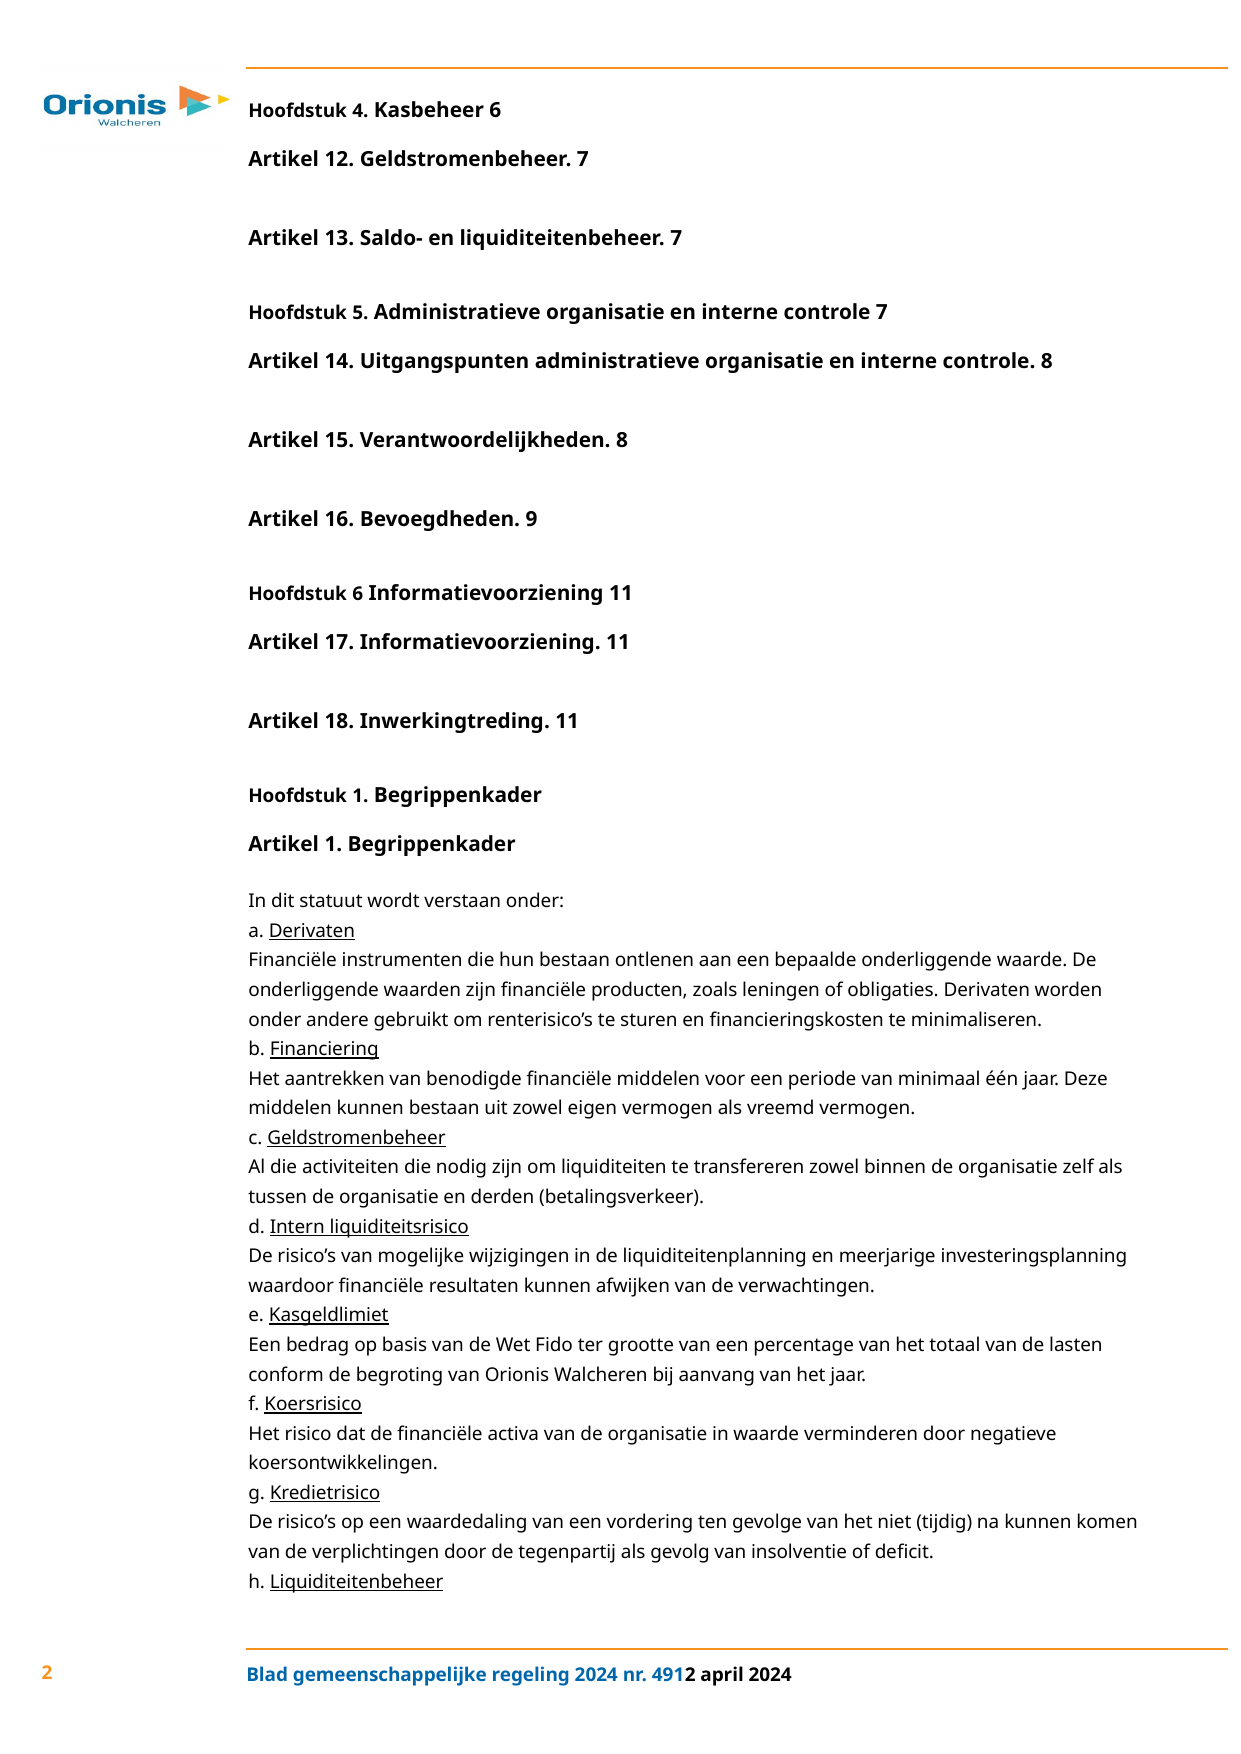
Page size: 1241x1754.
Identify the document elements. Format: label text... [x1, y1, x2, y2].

text De risico’s op een waardedaling van een vordering ten gevolge van het niet (tijdig) na kunnen komen van de verplichtingen door de tegenpartij als gevolg van insolventie of deficit. [248, 1509, 1152, 1564]
text Artikel 17. Informatievoorziening. 11 [248, 627, 1152, 656]
text Hoofdstuk 5. Administratieve organisatie en interne controle 7 [248, 297, 1152, 325]
text Artikel 18. Inwerkingtreding. 11 [248, 706, 1152, 734]
text h. Liquiditeitenbeheer [248, 1568, 1152, 1594]
text a. Derivaten [248, 917, 1152, 943]
text Artikel 15. Verantwoordelijkheden. 8 [248, 425, 1152, 453]
text Het aantrekken van benodigde financiële middelen voor een periode van minimaal één jaar. Deze middelen kunnen bestaan uit zowel eigen vermogen als vreemd vermogen. [248, 1065, 1152, 1120]
text Hoofdstuk 1. Begrippenkader [248, 780, 1152, 809]
text De risico’s van mogelijke wijzigingen in de liquiditeitenplanning en meerjarige investeringsplanning waardoor financiële resultaten kunnen afwijken van de verwachtingen. [248, 1242, 1152, 1298]
text Artikel 16. Bevoegdheden. 9 [248, 504, 1152, 532]
text c. Geldstromenbeheer [248, 1124, 1152, 1150]
text e. Kasgeldlimiet [248, 1302, 1152, 1327]
text Artikel 14. Uitgangspunten administratieve organisatie en interne controle. 8 [248, 346, 1152, 375]
text In dit statuut wordt verstaan onder: [248, 887, 1152, 913]
text Financiële instrumenten die hun bestaan ontlenen aan een bepaalde onderliggende waarde. De onderliggende waarden zijn financiële producten, zoals leningen of obligaties. Derivaten worden onder andere gebruikt om renterisico’s te sturen en financieringskosten te minimaliseren. [248, 947, 1152, 1032]
text b. Financiering [248, 1035, 1152, 1061]
text Artikel 12. Geldstromenbeheer. 7 [248, 144, 1152, 172]
picture [41, 47, 231, 172]
text g. Kredietrisico [248, 1479, 1152, 1505]
text Artikel 1. Begrippenkader [248, 829, 1152, 858]
text Artikel 13. Saldo- en liquiditeitenbeheer. 7 [248, 223, 1152, 251]
text Hoofdstuk 6 Informatievoorziening 11 [248, 578, 1152, 606]
text Al die activiteiten die nodig zijn om liquiditeiten te transfereren zowel binnen de organisatie zelf als tussen de organisatie en derden (betalingsverkeer). [248, 1154, 1152, 1209]
text d. Intern liquiditeitsrisico [248, 1213, 1152, 1239]
text Hoofdstuk 4. Kasbeheer 6 [248, 95, 1152, 123]
text Een bedrag op basis van de Wet Fido ter grootte van een percentage van het totaal van de lasten conform de begroting van Orionis Walcheren bij aanvang van het jaar. [248, 1331, 1152, 1387]
text Het risico dat de financiële activa van de organisatie in waarde verminderen door negatieve koersontwikkelingen. [248, 1420, 1152, 1475]
text f. Koersrisico [248, 1390, 1152, 1416]
